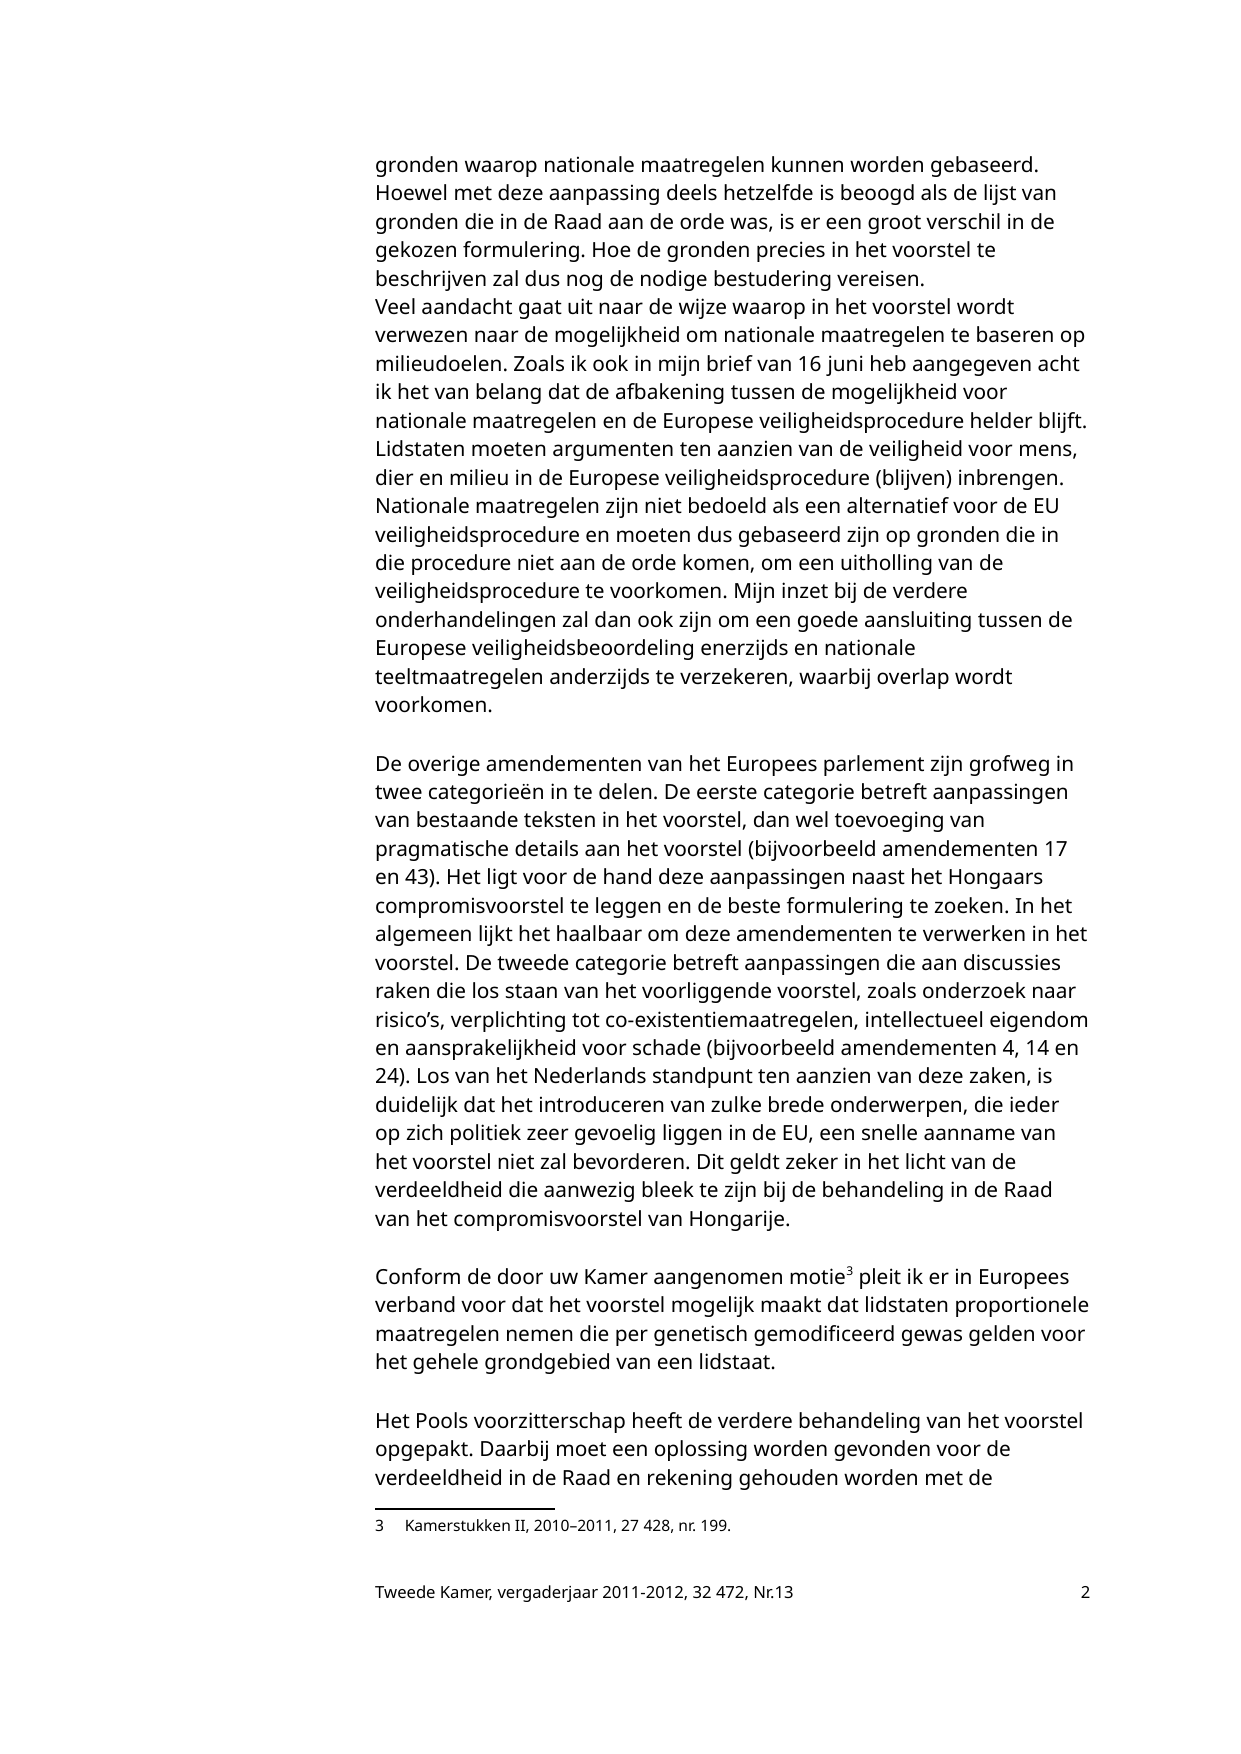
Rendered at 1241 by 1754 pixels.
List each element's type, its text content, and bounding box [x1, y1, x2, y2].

text Veel aandacht gaat uit naar de wijze waarop in het voorstel wordt verwezen naar de mogelijkheid om nationale maatregelen te baseren op milieudoelen. Zoals ik ook in mijn brief van 16 juni heb aangegeven acht ik het van belang dat de afbakening tussen de mogelijkheid voor nationale maatregelen en de Europese veiligheidsprocedure helder blijft. Lidstaten moeten argumenten ten aanzien van de veiligheid voor mens, dier en milieu in de Europese veiligheidsprocedure (blijven) inbrengen. Nationale maatregelen zijn niet bedoeld als een alternatief voor de EU veiligheidsprocedure en moeten dus gebaseerd zijn op gronden die in die procedure niet aan de orde komen, om een uitholling van de veiligheidsprocedure te voorkomen. Mijn inzet bij de verdere onderhandelingen zal dan ook zijn om een goede aansluiting tussen de Europese veiligheidsbeoordeling enerzijds en nationale teeltmaatregelen anderzijds te verzekeren, waarbij overlap wordt voorkomen. [375, 292, 1090, 719]
text De overige amendementen van het Europees parlement zijn grofweg in twee categorieën in te delen. De eerste categorie betreft aanpassingen van bestaande teksten in het voorstel, dan wel toevoeging van pragmatische details aan het voorstel (bijvoorbeeld amendementen 17 en 43). Het ligt voor de hand deze aanpassingen naast het Hongaars compromisvoorstel te leggen en de beste formulering te zoeken. In het algemeen lijkt het haalbaar om deze amendementen te verwerken in het voorstel. De tweede categorie betreft aanpassingen die aan discussies raken die los staan van het voorliggende voorstel, zoals onderzoek naar risico’s, verplichting tot co-existentiemaatregelen, intellectueel eigendom en aansprakelijkheid voor schade (bijvoorbeeld amendementen 4, 14 en 24). Los van het Nederlands standpunt ten aanzien van deze zaken, is duidelijk dat het introduceren van zulke brede onderwerpen, die ieder op zich politiek zeer gevoelig liggen in de EU, een snelle aanname van het voorstel niet zal bevorderen. Dit geldt zeker in het licht van de verdeeldheid die aanwezig bleek te zijn bij de behandeling in de Raad van het compromisvoorstel van Hongarije. [375, 749, 1090, 1232]
text Kamerstukken II, 2010–2011, 27 428, nr. 199. [375, 1508, 1090, 1536]
text gronden waarop nationale maatregelen kunnen worden gebaseerd. Hoewel met deze aanpassing deels hetzelfde is beoogd als de lijst van gronden die in de Raad aan de orde was, is er een groot verschil in de gekozen formulering. Hoe de gronden precies in het voorstel te beschrijven zal dus nog de nodige bestudering vereisen. [375, 150, 1090, 292]
text Het Pools voorzitterschap heeft de verdere behandeling van het voorstel opgepakt. Daarbij moet een oplossing worden gevonden voor de verdeeldheid in de Raad en rekening gehouden worden met de [375, 1406, 1090, 1491]
text Conform de door uw Kamer aangenomen motie pleit ik er in Europees verband voor dat het voorstel mogelijk maakt dat lidstaten proportionele maatregelen nemen die per genetisch gemodificeerd gewas gelden voor het gehele grondgebied van een lidstaat. [375, 1262, 1090, 1376]
